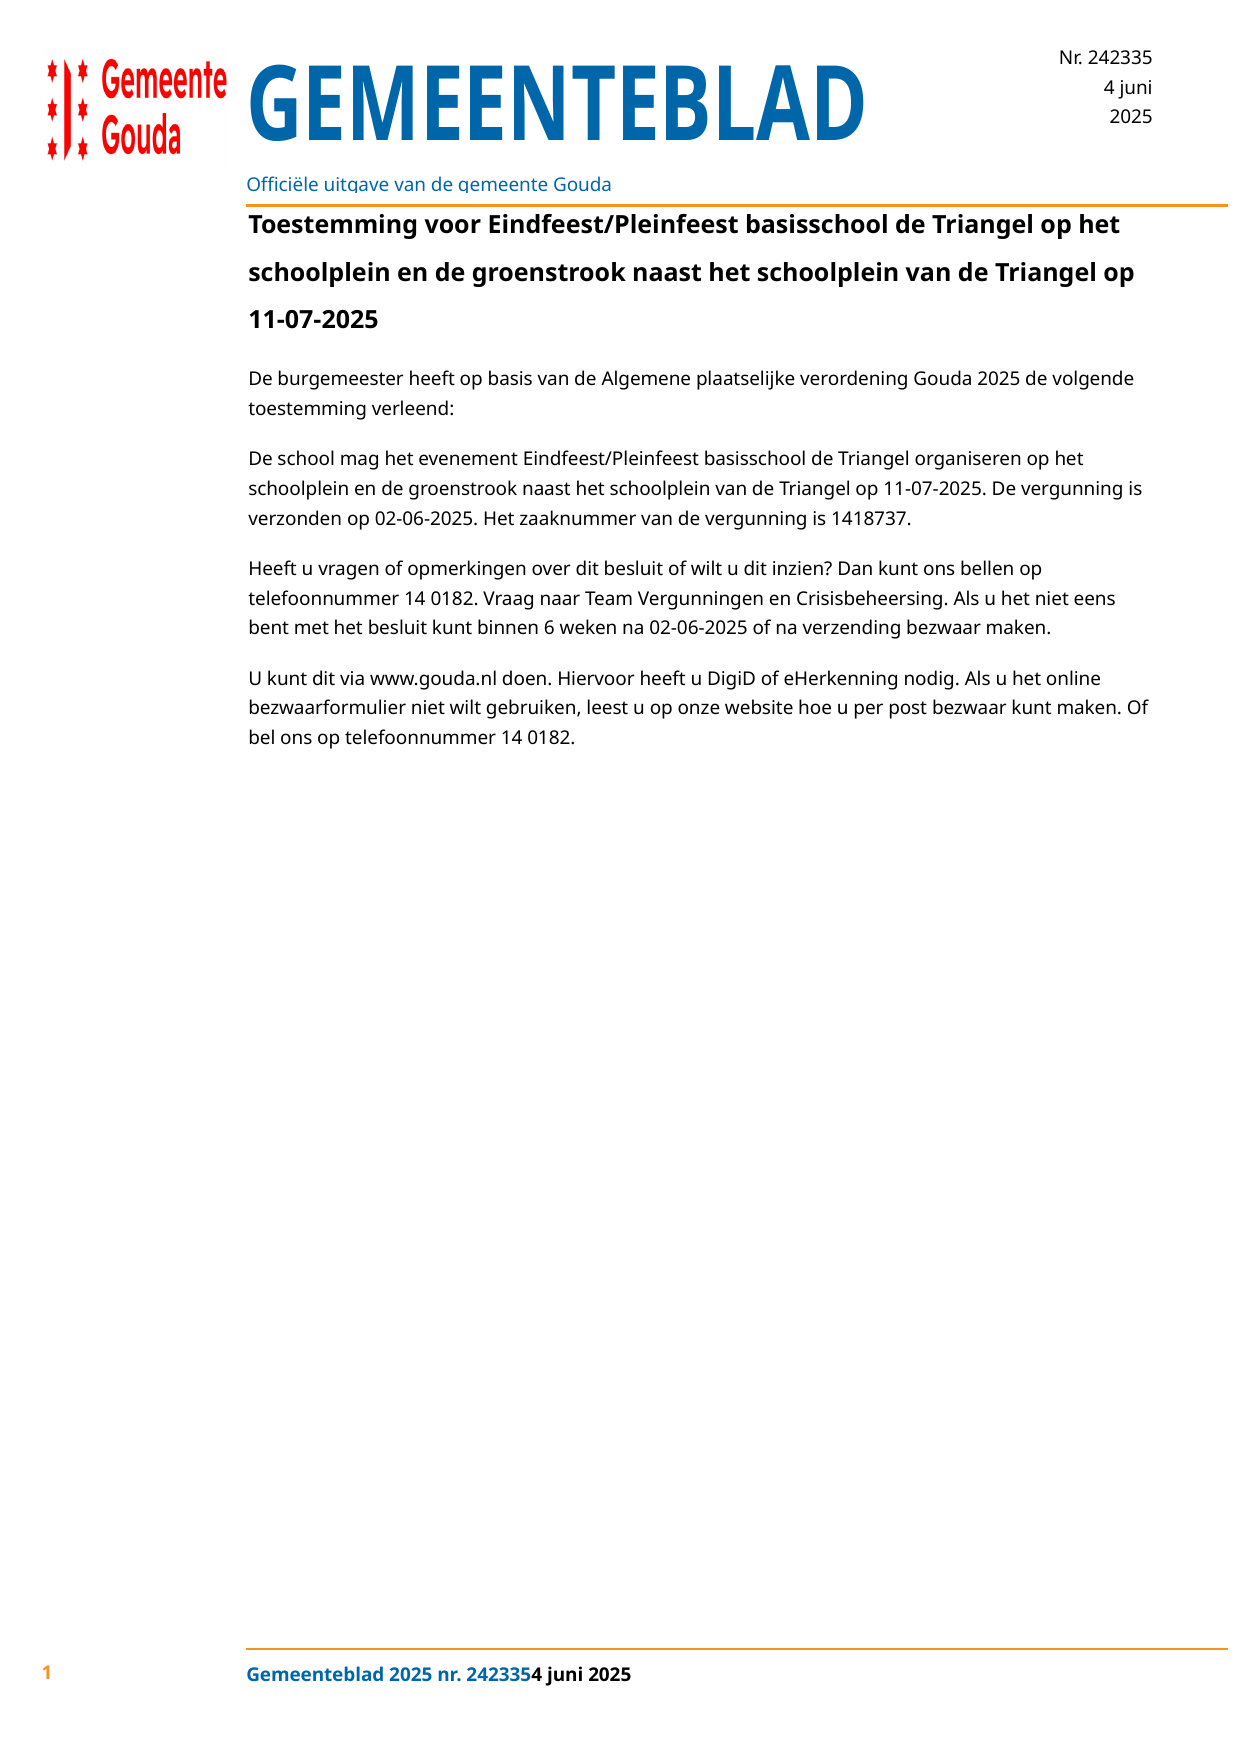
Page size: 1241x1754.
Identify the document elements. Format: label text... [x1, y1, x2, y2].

picture [41, 47, 231, 172]
text De school mag het evenement Eindfeest/Pleinfeest basisschool de Triangel organiseren op het schoolplein en de groenstrook naast het schoolplein van de Triangel op 11-07-2025. De vergunning is verzonden op 02-06-2025. Het zaaknummer van de vergunning is 1418737. [248, 446, 1152, 530]
text U kunt dit via www.gouda.nl doen. Hiervoor heeft u DigiD of eHerkenning nodig. Als u het online bezwaarformulier niet wilt gebruiken, leest u op onze website hoe u per post bezwaar kunt maken. Of bel ons op telefoonnummer 14 0182. [248, 665, 1152, 749]
text Heeft u vragen of opmerkingen over dit besluit of wilt u dit inzien? Dan kunt ons bellen op telefoonnummer 14 0182. Vraag naar Team Vergunningen en Crisisbeheersing. Als u het niet eens bent met het besluit kunt binnen 6 weken na 02-06-2025 of na verzending bezwaar maken. [248, 555, 1152, 640]
text De burgemeester heeft op basis van de Algemene plaatselijke verordening Gouda 2025 de volgende toestemming verleend: [248, 366, 1152, 421]
text Toestemming voor Eindfeest/Pleinfeest basisschool de Triangel op het schoolplein en de groenstrook naast het schoolplein van de Triangel op 11-07-2025 [248, 207, 1152, 336]
